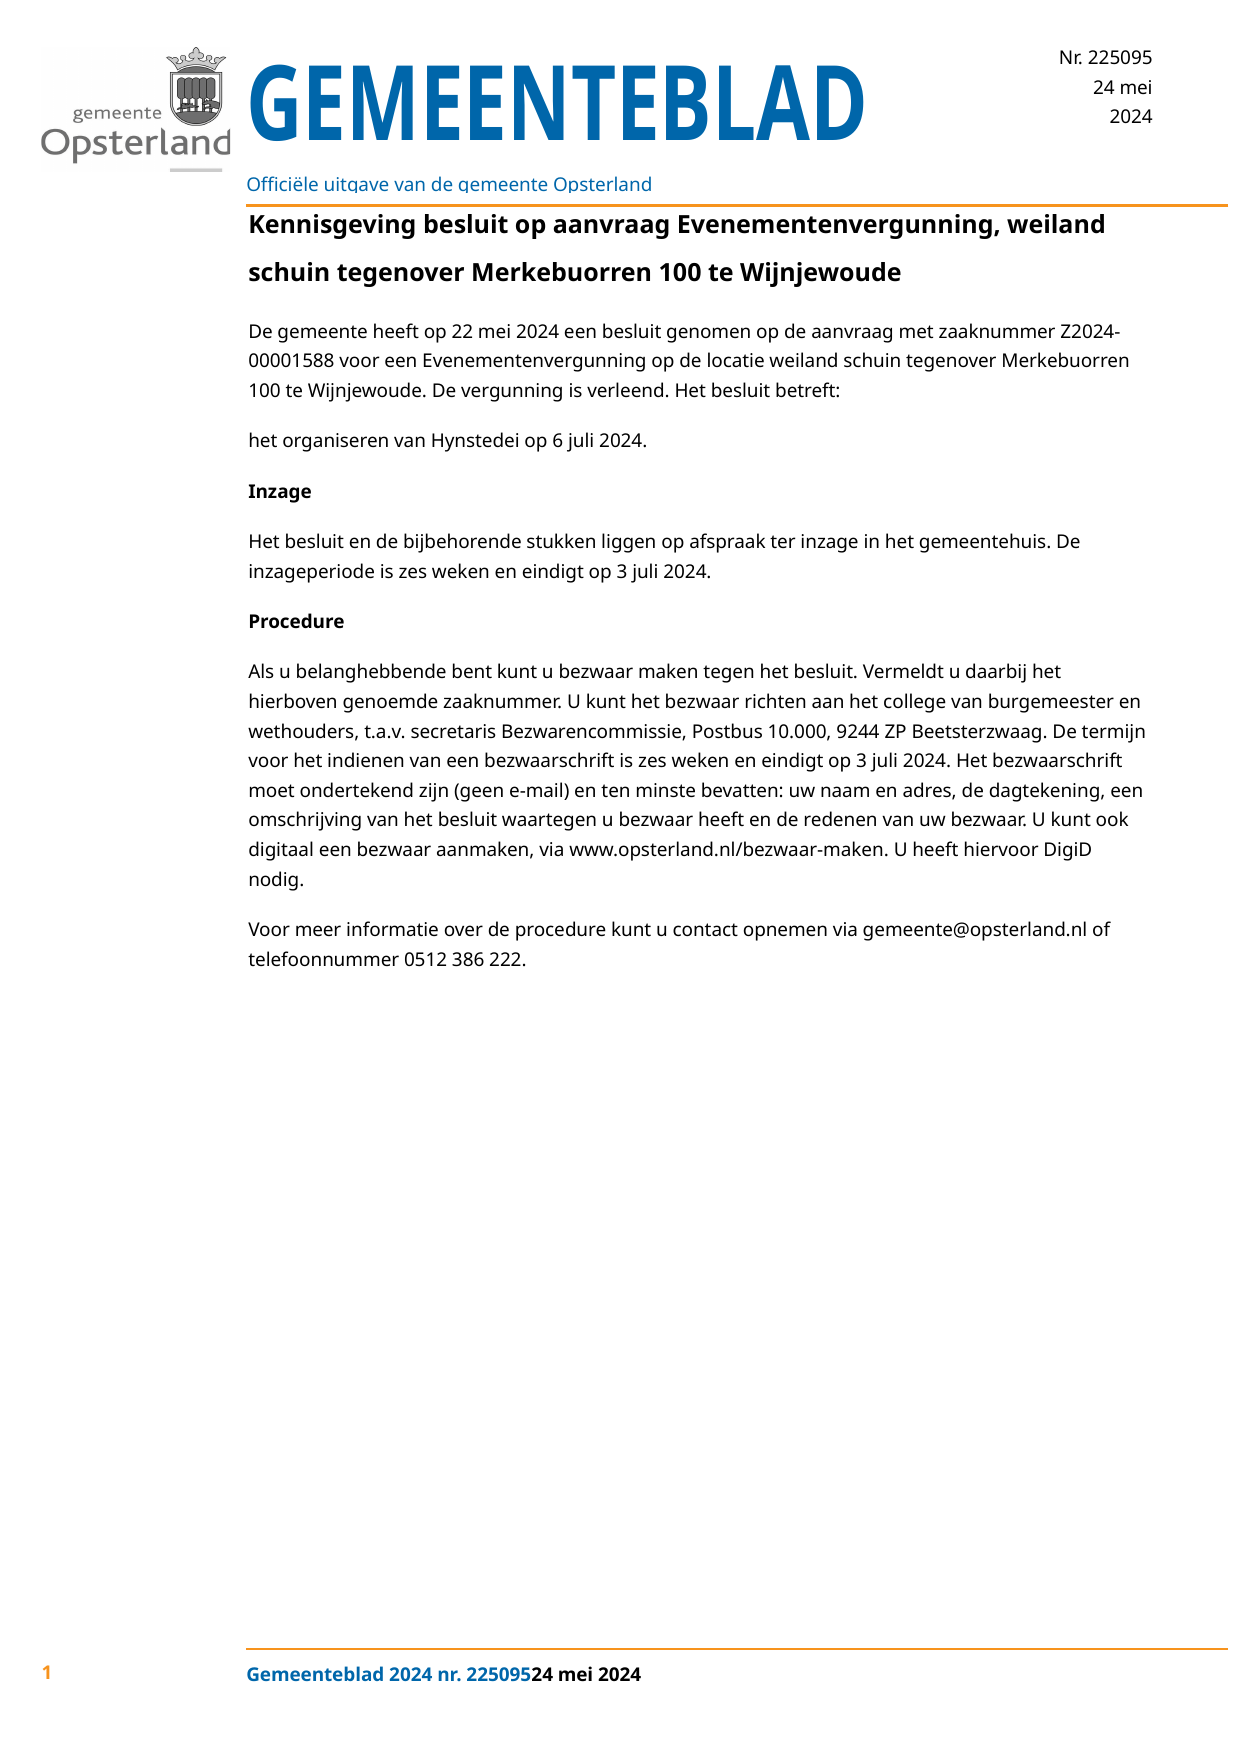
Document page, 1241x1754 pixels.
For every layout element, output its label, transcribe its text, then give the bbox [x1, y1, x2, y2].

picture [41, 47, 231, 172]
text Voor meer informatie over de procedure kunt u contact opnemen via gemeente@opsterland.nl of telefoonnummer 0512 386 222. [248, 916, 1152, 972]
text Inzage [248, 478, 1152, 504]
text het organiseren van Hynstedei op 6 juli 2024. [248, 427, 1152, 453]
text Procedure [248, 608, 1152, 634]
text Het besluit en de bijbehorende stukken liggen op afspraak ter inzage in het gemeentehuis. De inzageperiode is zes weken en eindigt op 3 juli 2024. [248, 528, 1152, 584]
text Kennisgeving besluit op aanvraag Evenementenvergunning, weiland schuin tegenover Merkebuorren 100 te Wijnjewoude [248, 207, 1152, 288]
text De gemeente heeft op 22 mei 2024 een besluit genomen op de aanvraag met zaaknummer Z2024-00001588 voor een Evenementenvergunning op de locatie weiland schuin tegenover Merkebuorren 100 te Wijnjewoude. De vergunning is verleend. Het besluit betreft: [248, 318, 1152, 403]
text Als u belanghebbende bent kunt u bezwaar maken tegen het besluit. Vermeldt u daarbij het hierboven genoemde zaaknummer. U kunt het bezwaar richten aan het college van burgemeester en wethouders, t.a.v. secretaris Bezwarencommissie, Postbus 10.000, 9244 ZP Beetsterzwaag. De termijn voor het indienen van een bezwaarschrift is zes weken en eindigt op 3 juli 2024. Het bezwaarschrift moet ondertekend zijn (geen e-mail) en ten minste bevatten: uw naam en adres, de dagtekening, een omschrijving van het besluit waartegen u bezwaar heeft en de redenen van uw bezwaar. U kunt ook digitaal een bezwaar aanmaken, via www.opsterland.nl/bezwaar-maken. U heeft hiervoor DigiD nodig. [248, 659, 1152, 892]
